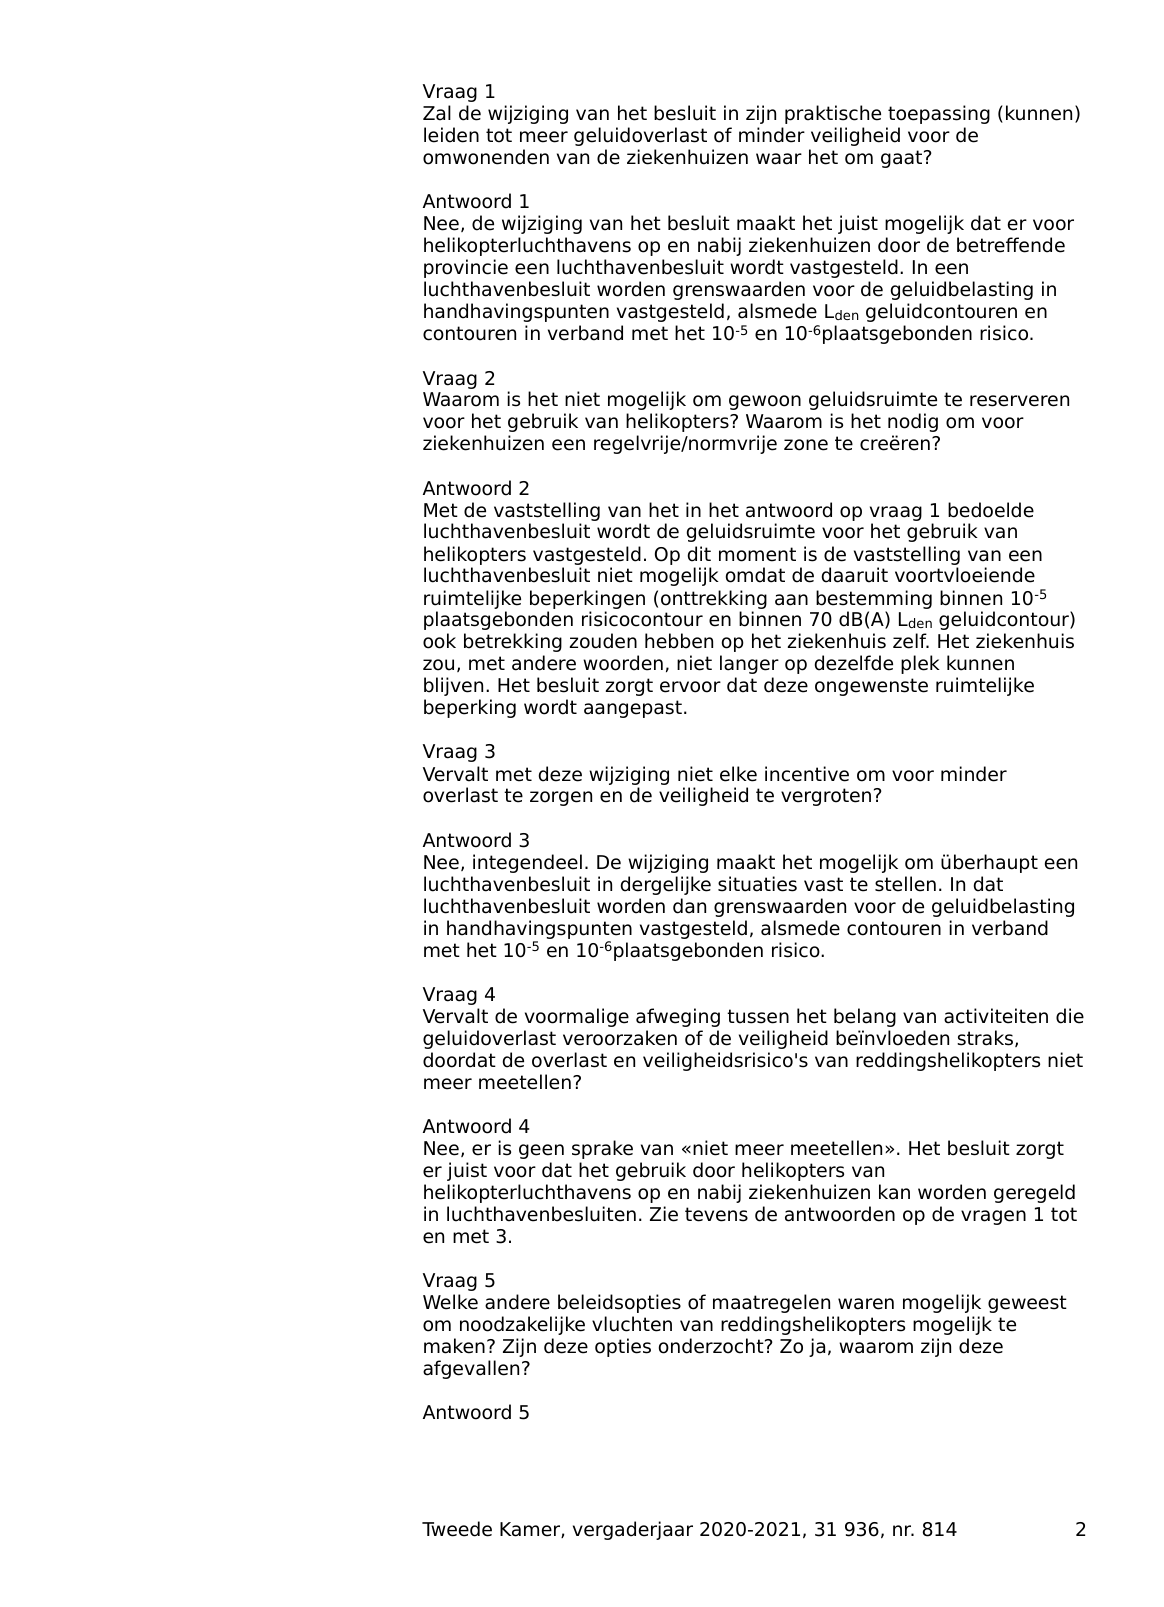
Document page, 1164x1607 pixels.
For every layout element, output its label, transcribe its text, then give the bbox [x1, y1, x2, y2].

text Vervalt met deze wijziging niet elke incentive om voor minder overlast te zorgen en de veiligheid te vergroten? [422, 763, 1087, 807]
text Vraag 2 [422, 367, 1087, 389]
text Antwoord 3 [422, 829, 1087, 852]
text Met de vaststelling van het in het antwoord op vraag 1 bedoelde luchthavenbesluit wordt de geluidsruimte voor het gebruik van helikopters vastgesteld. Op dit moment is de vaststelling van een luchthavenbesluit niet mogelijk omdat de daaruit voortvloeiende ruimtelijke beperkingen (onttrekking aan bestemming binnen 10-5 plaatsgebonden risicocontour en binnen 70 dB(A) Lden geluidcontour) ook betrekking zouden hebben op het ziekenhuis zelf. Het ziekenhuis zou, met andere woorden, niet langer op dezelfde plek kunnen blijven. Het besluit zorgt ervoor dat deze ongewenste ruimtelijke beperking wordt aangepast. [422, 499, 1087, 719]
text Nee, de wijziging van het besluit maakt het juist mogelijk dat er voor helikopterluchthavens op en nabij ziekenhuizen door de betreffende provincie een luchthavenbesluit wordt vastgesteld. In een luchthavenbesluit worden grenswaarden voor de geluidbelasting in handhavingspunten vastgesteld, alsmede Lden geluidcontouren en contouren in verband met het 10-5 en 10-6plaatsgebonden risico. [422, 213, 1087, 345]
text Vraag 4 [422, 984, 1087, 1006]
text Vraag 1 [422, 81, 1087, 103]
text Vraag 5 [422, 1270, 1087, 1292]
text Antwoord 5 [422, 1402, 1087, 1424]
text Zal de wijziging van het besluit in zijn praktische toepassing (kunnen) leiden tot meer geluidoverlast of minder veiligheid voor de omwonenden van de ziekenhuizen waar het om gaat? [422, 103, 1087, 169]
text Antwoord 1 [422, 191, 1087, 213]
text Waarom is het niet mogelijk om gewoon geluidsruimte te reserveren voor het gebruik van helikopters? Waarom is het nodig om voor ziekenhuizen een regelvrije/normvrije zone te creëren? [422, 389, 1087, 455]
text Vervalt de voormalige afweging tussen het belang van activiteiten die geluidoverlast veroorzaken of de veiligheid beïnvloeden straks, doordat de overlast en veiligheidsrisico's van reddingshelikopters niet meer meetellen? [422, 1006, 1087, 1093]
text Nee, integendeel. De wijziging maakt het mogelijk om überhaupt een luchthavenbesluit in dergelijke situaties vast te stellen. In dat luchthavenbesluit worden dan grenswaarden voor de geluidbelasting in handhavingspunten vastgesteld, alsmede contouren in verband met het 10-5 en 10-6plaatsgebonden risico. [422, 852, 1087, 961]
text Antwoord 4 [422, 1116, 1087, 1138]
text Nee, er is geen sprake van «niet meer meetellen». Het besluit zorgt er juist voor dat het gebruik door helikopters van helikopterluchthavens op en nabij ziekenhuizen kan worden geregeld in luchthavenbesluiten. Zie tevens de antwoorden op de vragen 1 tot en met 3. [422, 1138, 1087, 1248]
text Antwoord 2 [422, 477, 1087, 499]
text Vraag 3 [422, 741, 1087, 763]
text Welke andere beleidsopties of maatregelen waren mogelijk geweest om noodzakelijke vluchten van reddingshelikopters mogelijk te maken? Zijn deze opties onderzocht? Zo ja, waarom zijn deze afgevallen? [422, 1292, 1087, 1380]
